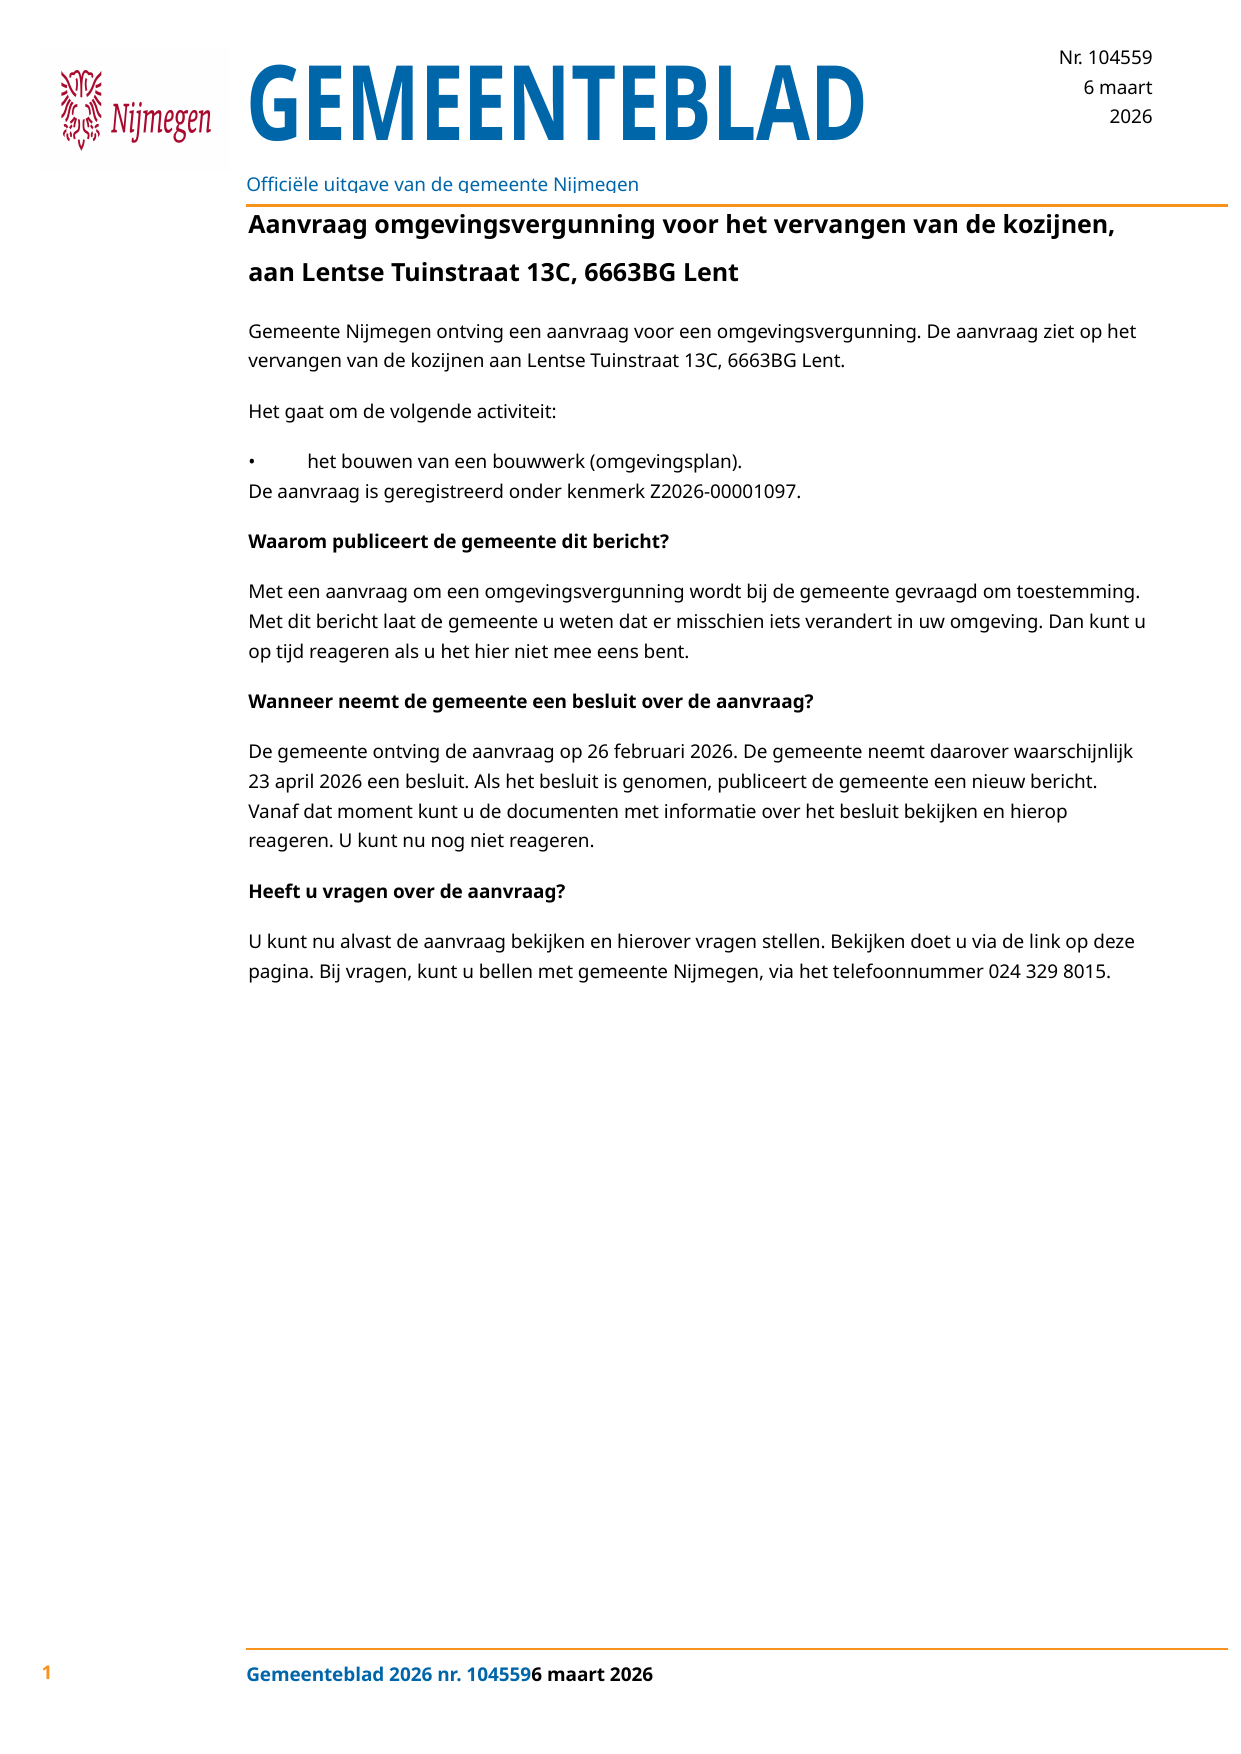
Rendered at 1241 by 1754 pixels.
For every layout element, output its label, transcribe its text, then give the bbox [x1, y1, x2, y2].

text Wanneer neemt de gemeente een besluit over de aanvraag? [248, 688, 1152, 714]
text Aanvraag omgevingsvergunning voor het vervangen van de kozijnen, aan Lentse Tuinstraat 13C, 6663BG Lent [248, 207, 1152, 288]
picture [41, 47, 231, 172]
text Met een aanvraag om een omgevingsvergunning wordt bij de gemeente gevraagd om toestemming. Met dit bericht laat de gemeente u weten dat er misschien iets verandert in uw omgeving. Dan kunt u op tijd reageren als u het hier niet mee eens bent. [248, 579, 1152, 664]
text Het gaat om de volgende activiteit: [248, 398, 1152, 424]
text De gemeente ontving de aanvraag op 26 februari 2026. De gemeente neemt daarover waarschijnlijk 23 april 2026 een besluit. Als het besluit is genomen, publiceert de gemeente een nieuw bericht. Vanaf dat moment kunt u de documenten met informatie over het besluit bekijken en hierop reageren. U kunt nu nog niet reageren. [248, 739, 1152, 853]
text De aanvraag is geregistreerd onder kenmerk Z2026-00001097. [248, 478, 1152, 504]
list het bouwen van een bouwwerk (omgevingsplan). [248, 448, 1152, 474]
text Waarom publiceert de gemeente dit bericht? [248, 528, 1152, 554]
text Heeft u vragen over de aanvraag? [248, 878, 1152, 904]
text Gemeente Nijmegen ontving een aanvraag voor een omgevingsvergunning. De aanvraag ziet op het vervangen van de kozijnen aan Lentse Tuinstraat 13C, 6663BG Lent. [248, 318, 1152, 373]
text U kunt nu alvast de aanvraag bekijken en hierover vragen stellen. Bekijken doet u via de link op deze pagina. Bij vragen, kunt u bellen met gemeente Nijmegen, via het telefoonnummer 024 329 8015. [248, 928, 1152, 984]
